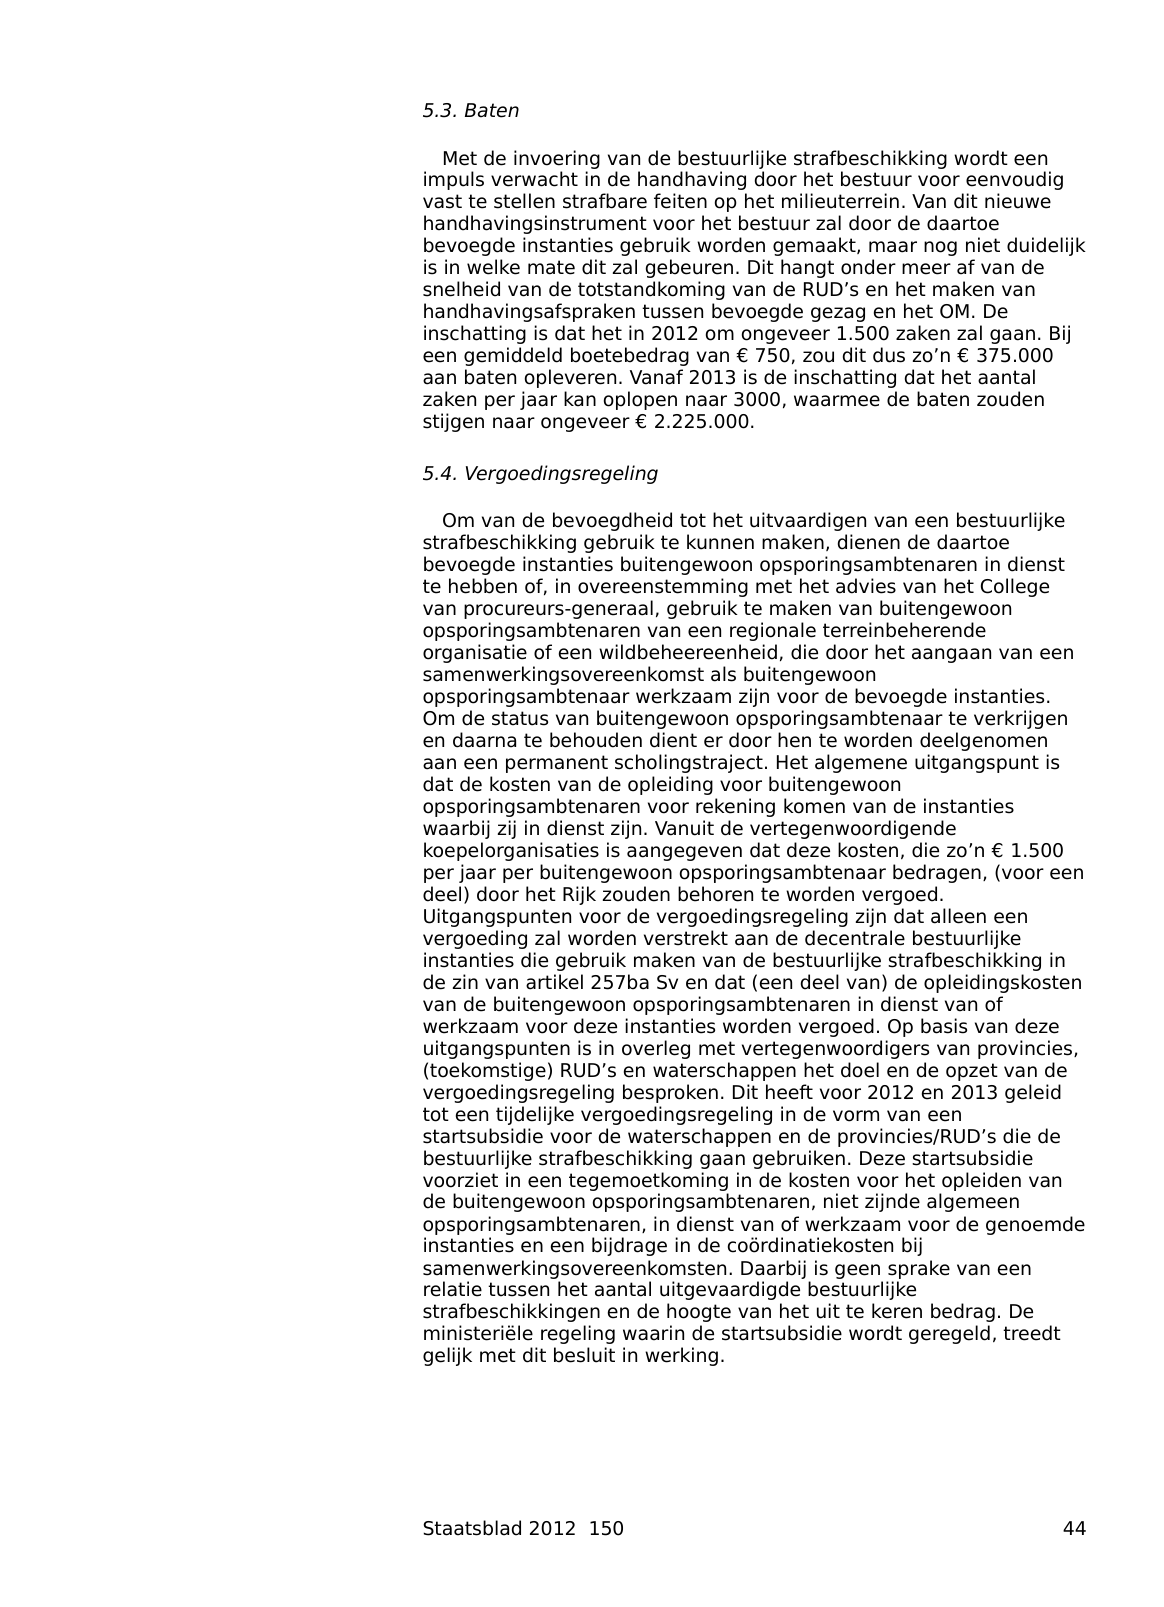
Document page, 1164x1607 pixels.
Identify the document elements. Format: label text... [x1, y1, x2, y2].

text Met de invoering van de bestuurlijke strafbeschikking wordt een impuls verwacht in de handhaving door het bestuur voor eenvoudig vast te stellen strafbare feiten op het milieuterrein. Van dit nieuwe handhavingsinstrument voor het bestuur zal door de daartoe bevoegde instanties gebruik worden gemaakt, maar nog niet duidelijk is in welke mate dit zal gebeuren. Dit hangt onder meer af van de snelheid van de totstandkoming van de RUD’s en het maken van handhavingsafspraken tussen bevoegde gezag en het OM. De inschatting is dat het in 2012 om ongeveer 1.500 zaken zal gaan. Bij een gemiddeld boetebedrag van € 750, zou dit dus zo’n € 375.000 aan baten opleveren. Vanaf 2013 is de inschatting dat het aantal zaken per jaar kan oplopen naar 3000, waarmee de baten zouden stijgen naar ongeveer € 2.225.000. [422, 147, 1087, 433]
subtitle 5.3. Baten [422, 100, 1087, 122]
subtitle 5.4. Vergoedingsregeling [422, 463, 1087, 485]
text Om van de bevoegdheid tot het uitvaardigen van een bestuurlijke strafbeschikking gebruik te kunnen maken, dienen de daartoe bevoegde instanties buitengewoon opsporingsambtenaren in dienst te hebben of, in overeenstemming met het advies van het College van procureurs-generaal, gebruik te maken van buitengewoon opsporingsambtenaren van een regionale terreinbeherende organisatie of een wildbeheereenheid, die door het aangaan van een samenwerkingsovereenkomst als buitengewoon opsporingsambtenaar werkzaam zijn voor de bevoegde instanties. Om de status van buitengewoon opsporingsambtenaar te verkrijgen en daarna te behouden dient er door hen te worden deelgenomen aan een permanent scholingstraject. Het algemene uitgangspunt is dat de kosten van de opleiding voor buitengewoon opsporingsambtenaren voor rekening komen van de instanties waarbij zij in dienst zijn. Vanuit de vertegenwoordigende koepelorganisaties is aangegeven dat deze kosten, die zo’n € 1.500 per jaar per buitengewoon opsporingsambtenaar bedragen, (voor een deel) door het Rijk zouden behoren te worden vergoed. Uitgangspunten voor de vergoedingsregeling zijn dat alleen een vergoeding zal worden verstrekt aan de decentrale bestuurlijke instanties die gebruik maken van de bestuurlijke strafbeschikking in de zin van artikel 257ba Sv en dat (een deel van) de opleidingskosten van de buitengewoon opsporingsambtenaren in dienst van of werkzaam voor deze instanties worden vergoed. Op basis van deze uitgangspunten is in overleg met vertegenwoordigers van provincies, (toekomstige) RUD’s en waterschappen het doel en de opzet van de vergoedingsregeling besproken. Dit heeft voor 2012 en 2013 geleid tot een tijdelijke vergoedingsregeling in de vorm van een startsubsidie voor de waterschappen en de provincies/RUD’s die de bestuurlijke strafbeschikking gaan gebruiken. Deze startsubsidie voorziet in een tegemoetkoming in de kosten voor het opleiden van de buitengewoon opsporingsambtenaren, niet zijnde algemeen opsporingsambtenaren, in dienst van of werkzaam voor de genoemde instanties en een bijdrage in de coördinatiekosten bij samenwerkingsovereenkomsten. Daarbij is geen sprake van een relatie tussen het aantal uitgevaardigde bestuurlijke strafbeschikkingen en de hoogte van het uit te keren bedrag. De ministeriële regeling waarin de startsubsidie wordt geregeld, treedt gelijk met dit besluit in werking. [422, 510, 1087, 1367]
